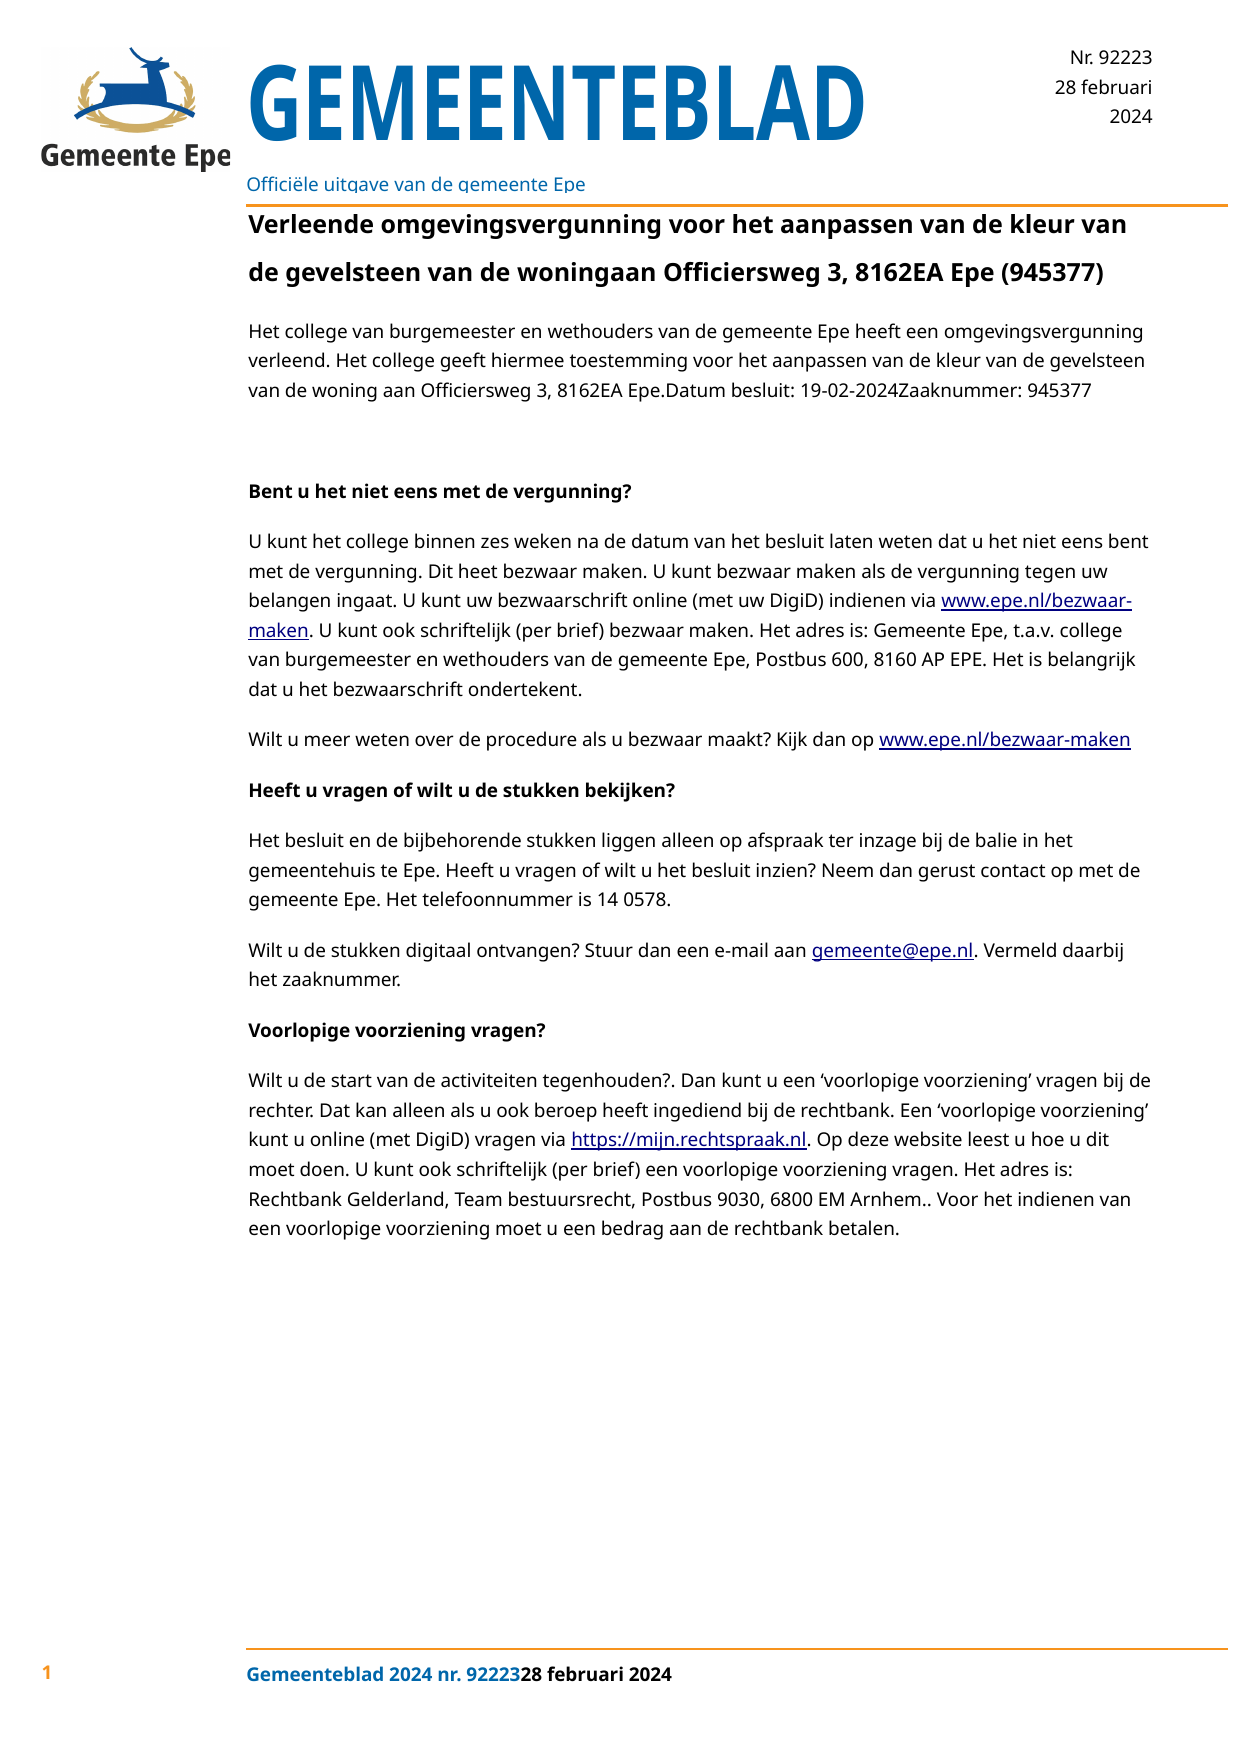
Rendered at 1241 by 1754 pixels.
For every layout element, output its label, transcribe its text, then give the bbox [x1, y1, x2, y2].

text Wilt u de stukken digitaal ontvangen? Stuur dan een e-mail aan gemeente@epe.nl. Vermeld daarbij het zaaknummer. [248, 937, 1152, 992]
text Het college van burgemeester en wethouders van de gemeente Epe heeft een omgevingsvergunning verleend. Het college geeft hiermee toestemming voor het aanpassen van de kleur van de gevelsteen van de woning aan Officiersweg 3, 8162EA Epe.Datum besluit: 19-02-2024Zaaknummer: 945377 [248, 318, 1152, 403]
text Voorlopige voorziening vragen? [248, 1017, 1152, 1043]
text Wilt u meer weten over de procedure als u bezwaar maakt? Kijk dan op www.epe.nl/bezwaar-maken [248, 727, 1152, 752]
text Bent u het niet eens met de vergunning? [248, 478, 1152, 504]
text Wilt u de start van de activiteiten tegenhouden?. Dan kunt u een ‘voorlopige voorziening’ vragen bij de rechter. Dat kan alleen als u ook beroep heeft ingediend bij de rechtbank. Een ‘voorlopige voorziening’ kunt u online (met DigiD) vragen via https://mijn.rechtspraak.nl. Op deze website leest u hoe u dit moet doen. U kunt ook schriftelijk (per brief) een voorlopige voorziening vragen. Het adres is: Rechtbank Gelderland, Team bestuursrecht, Postbus 9030, 6800 EM Arnhem.. Voor het indienen van een voorlopige voorziening moet u een bedrag aan de rechtbank betalen. [248, 1067, 1152, 1241]
text Verleende omgevingsvergunning voor het aanpassen van de kleur van de gevelsteen van de woningaan Officiersweg 3, 8162EA Epe (945377) [248, 207, 1152, 288]
text Heeft u vragen of wilt u de stukken bekijken? [248, 777, 1152, 803]
picture [41, 47, 231, 172]
text Het besluit en de bijbehorende stukken liggen alleen op afspraak ter inzage bij de balie in het gemeentehuis te Epe. Heeft u vragen of wilt u het besluit inzien? Neem dan gerust contact op met de gemeente Epe. Het telefoonnummer is 14 0578. [248, 827, 1152, 912]
text U kunt het college binnen zes weken na de datum van het besluit laten weten dat u het niet eens bent met de vergunning. Dit heet bezwaar maken. U kunt bezwaar maken als de vergunning tegen uw belangen ingaat. U kunt uw bezwaarschrift online (met uw DigiD) indienen via www.epe.nl/bezwaar-maken. U kunt ook schriftelijk (per brief) bezwaar maken. Het adres is: Gemeente Epe, t.a.v. college van burgemeester en wethouders van de gemeente Epe, Postbus 600, 8160 AP EPE. Het is belangrijk dat u het bezwaarschrift ondertekent. [248, 528, 1152, 702]
